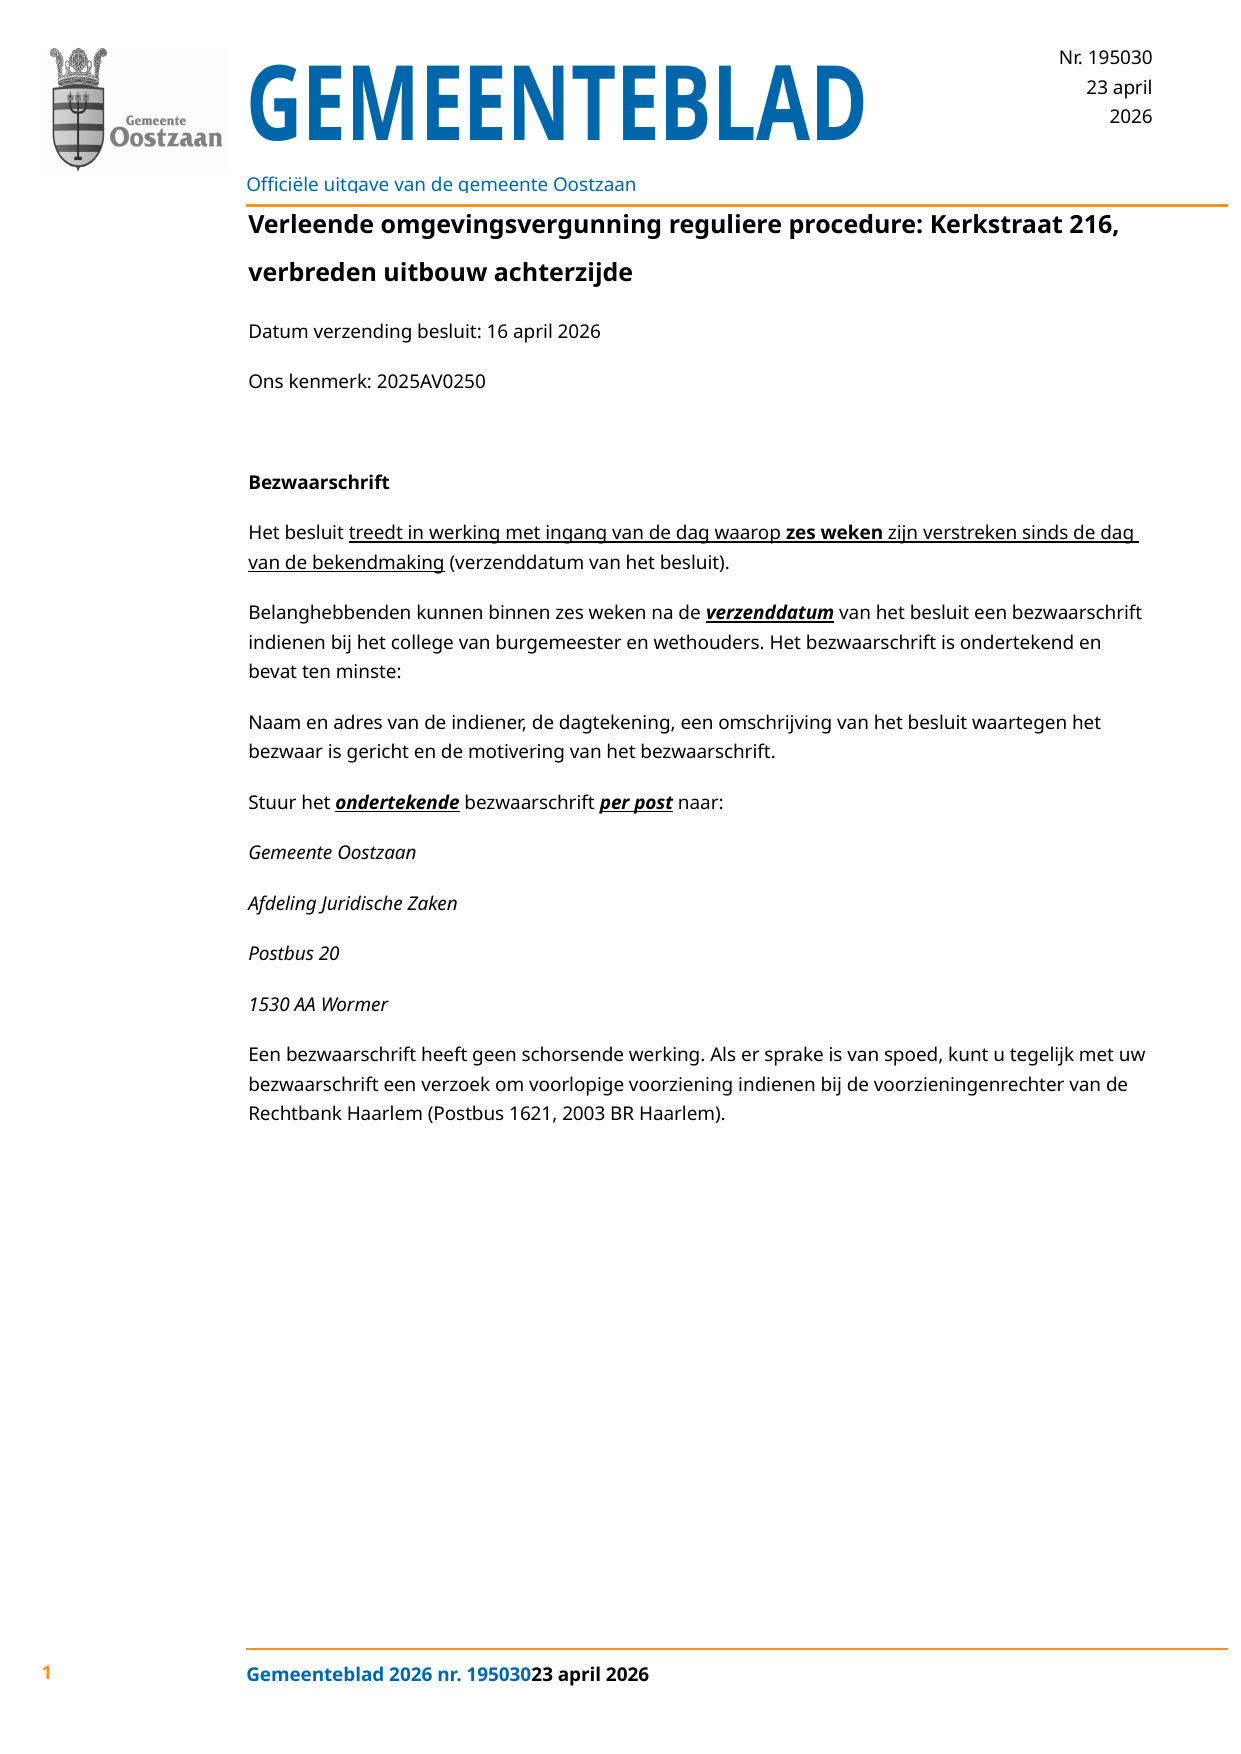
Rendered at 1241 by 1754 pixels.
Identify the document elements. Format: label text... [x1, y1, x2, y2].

text Verleende omgevingsvergunning reguliere procedure: Kerkstraat 216, verbreden uitbouw achterzijde [248, 207, 1152, 288]
text Het besluit treedt in werking met ingang van de dag waarop zes weken zijn verstreken sinds de dag van de bekendmaking (verzenddatum van het besluit). [248, 519, 1152, 575]
picture [41, 47, 231, 172]
text Stuur het ondertekende bezwaarschrift per post naar: [248, 789, 1152, 815]
text Bezwaarschrift [248, 469, 1152, 495]
text Naam en adres van de indiener, de dagtekening, een omschrijving van het besluit waartegen het bezwaar is gericht en de motivering van het bezwaarschrift. [248, 709, 1152, 764]
text Een bezwaarschrift heeft geen schorsende werking. Als er sprake is van spoed, kunt u tegelijk met uw bezwaarschrift een verzoek om voorlopige voorziening indienen bij de voorzieningenrechter van de Rechtbank Haarlem (Postbus 1621, 2003 BR Haarlem). [248, 1041, 1152, 1126]
text Belanghebbenden kunnen binnen zes weken na de verzenddatum van het besluit een bezwaarschrift indienen bij het college van burgemeester en wethouders. Het bezwaarschrift is ondertekend en bevat ten minste: [248, 599, 1152, 684]
text Gemeente Oostzaan [248, 839, 1152, 865]
text Postbus 20 [248, 940, 1152, 966]
text Afdeling Juridische Zaken [248, 890, 1152, 916]
text Ons kenmerk: 2025AV0250 [248, 368, 1152, 394]
text Datum verzending besluit: 16 april 2026 [248, 318, 1152, 344]
text 1530 AA Wormer [248, 991, 1152, 1017]
